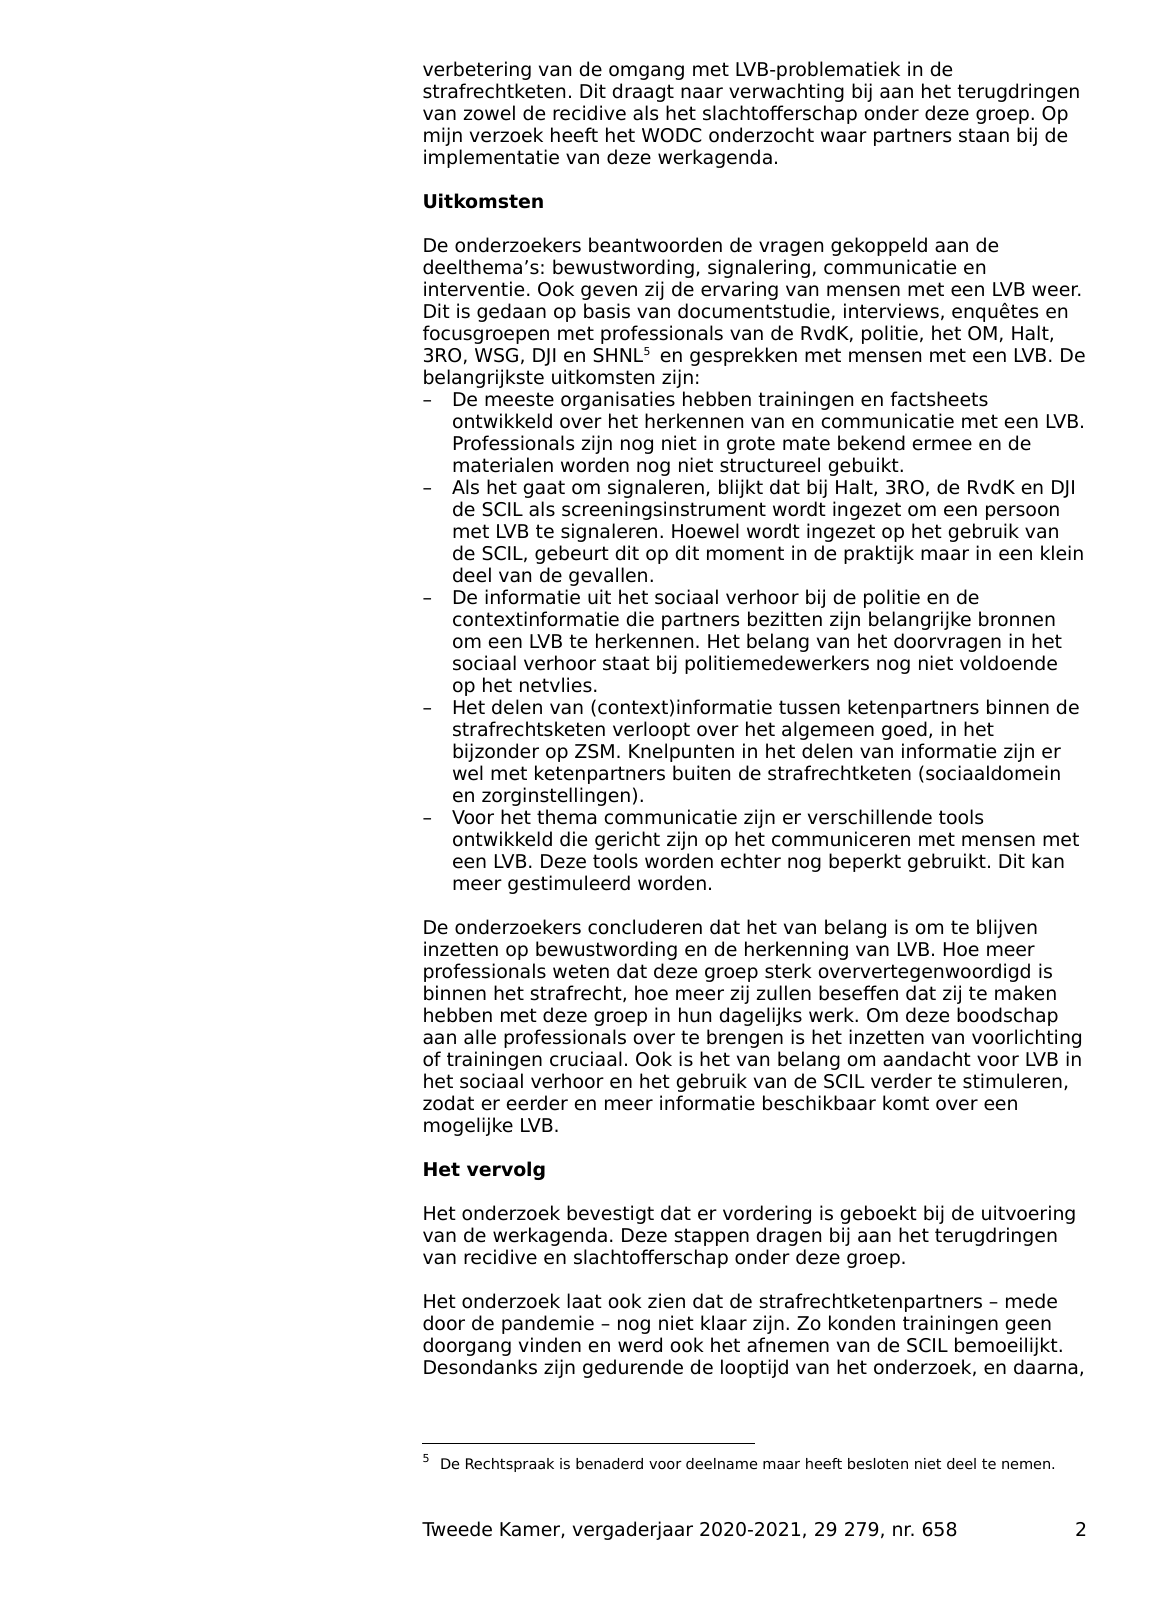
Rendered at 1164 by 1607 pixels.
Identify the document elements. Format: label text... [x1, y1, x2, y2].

text De onderzoekers beantwoorden de vragen gekoppeld aan de deelthema’s: bewustwording, signalering, communicatie en interventie. Ook geven zij de ervaring van mensen met een LVB weer. Dit is gedaan op basis van documentstudie, interviews, enquêtes en focusgroepen met professionals van de RvdK, politie, het OM, Halt, 3RO, WSG, DJI en SHNL en gesprekken met mensen met een LVB. De belangrijkste uitkomsten zijn: [422, 235, 1087, 389]
text – Als het gaat om signaleren, blijkt dat bij Halt, 3RO, de RvdK en DJI de SCIL als screeningsinstrument wordt ingezet om een persoon met LVB te signaleren. Hoewel wordt ingezet op het gebruik van de SCIL, gebeurt dit op dit moment in de praktijk maar in een klein deel van de gevallen. [422, 477, 1087, 587]
text verbetering van de omgang met LVB-problematiek in de strafrechtketen. Dit draagt naar verwachting bij aan het terugdringen van zowel de recidive als het slachtofferschap onder deze groep. Op mijn verzoek heeft het WODC onderzocht waar partners staan bij de implementatie van deze werkagenda. [422, 59, 1087, 169]
subtitle Het vervolg [422, 1159, 1087, 1181]
text – Voor het thema communicatie zijn er verschillende tools ontwikkeld die gericht zijn op het communiceren met mensen met een LVB. Deze tools worden echter nog beperkt gebruikt. Dit kan meer gestimuleerd worden. [422, 807, 1087, 895]
text Het onderzoek bevestigt dat er vordering is geboekt bij de uitvoering van de werkagenda. Deze stappen dragen bij aan het terugdringen van recidive en slachtofferschap onder deze groep. [422, 1203, 1087, 1269]
text – De meeste organisaties hebben trainingen en factsheets ontwikkeld over het herkennen van en communicatie met een LVB. Professionals zijn nog niet in grote mate bekend ermee en de materialen worden nog niet structureel gebuikt. [422, 389, 1087, 477]
text De onderzoekers concluderen dat het van belang is om te blijven inzetten op bewustwording en de herkenning van LVB. Hoe meer professionals weten dat deze groep sterk oververtegenwoordigd is binnen het strafrecht, hoe meer zij zullen beseffen dat zij te maken hebben met deze groep in hun dagelijks werk. Om deze boodschap aan alle professionals over te brengen is het inzetten van voorlichting of trainingen cruciaal. Ook is het van belang om aandacht voor LVB in het sociaal verhoor en het gebruik van de SCIL verder te stimuleren, zodat er eerder en meer informatie beschikbaar komt over een mogelijke LVB. [422, 917, 1087, 1137]
text De Rechtspraak is benaderd voor deelname maar heeft besloten niet deel te nemen. [422, 1452, 1087, 1474]
text – De informatie uit het sociaal verhoor bij de politie en de contextinformatie die partners bezitten zijn belangrijke bronnen om een LVB te herkennen. Het belang van het doorvragen in het sociaal verhoor staat bij politiemedewerkers nog niet voldoende op het netvlies. [422, 587, 1087, 697]
text Het onderzoek laat ook zien dat de strafrechtketenpartners – mede door de pandemie – nog niet klaar zijn. Zo konden trainingen geen doorgang vinden en werd ook het afnemen van de SCIL bemoeilijkt. Desondanks zijn gedurende de looptijd van het onderzoek, en daarna, [422, 1291, 1087, 1379]
text – Het delen van (context)informatie tussen ketenpartners binnen de strafrechtsketen verloopt over het algemeen goed, in het bijzonder op ZSM. Knelpunten in het delen van informatie zijn er wel met ketenpartners buiten de strafrechtketen (sociaaldomein en zorginstellingen). [422, 697, 1087, 807]
subtitle Uitkomsten [422, 191, 1087, 213]
